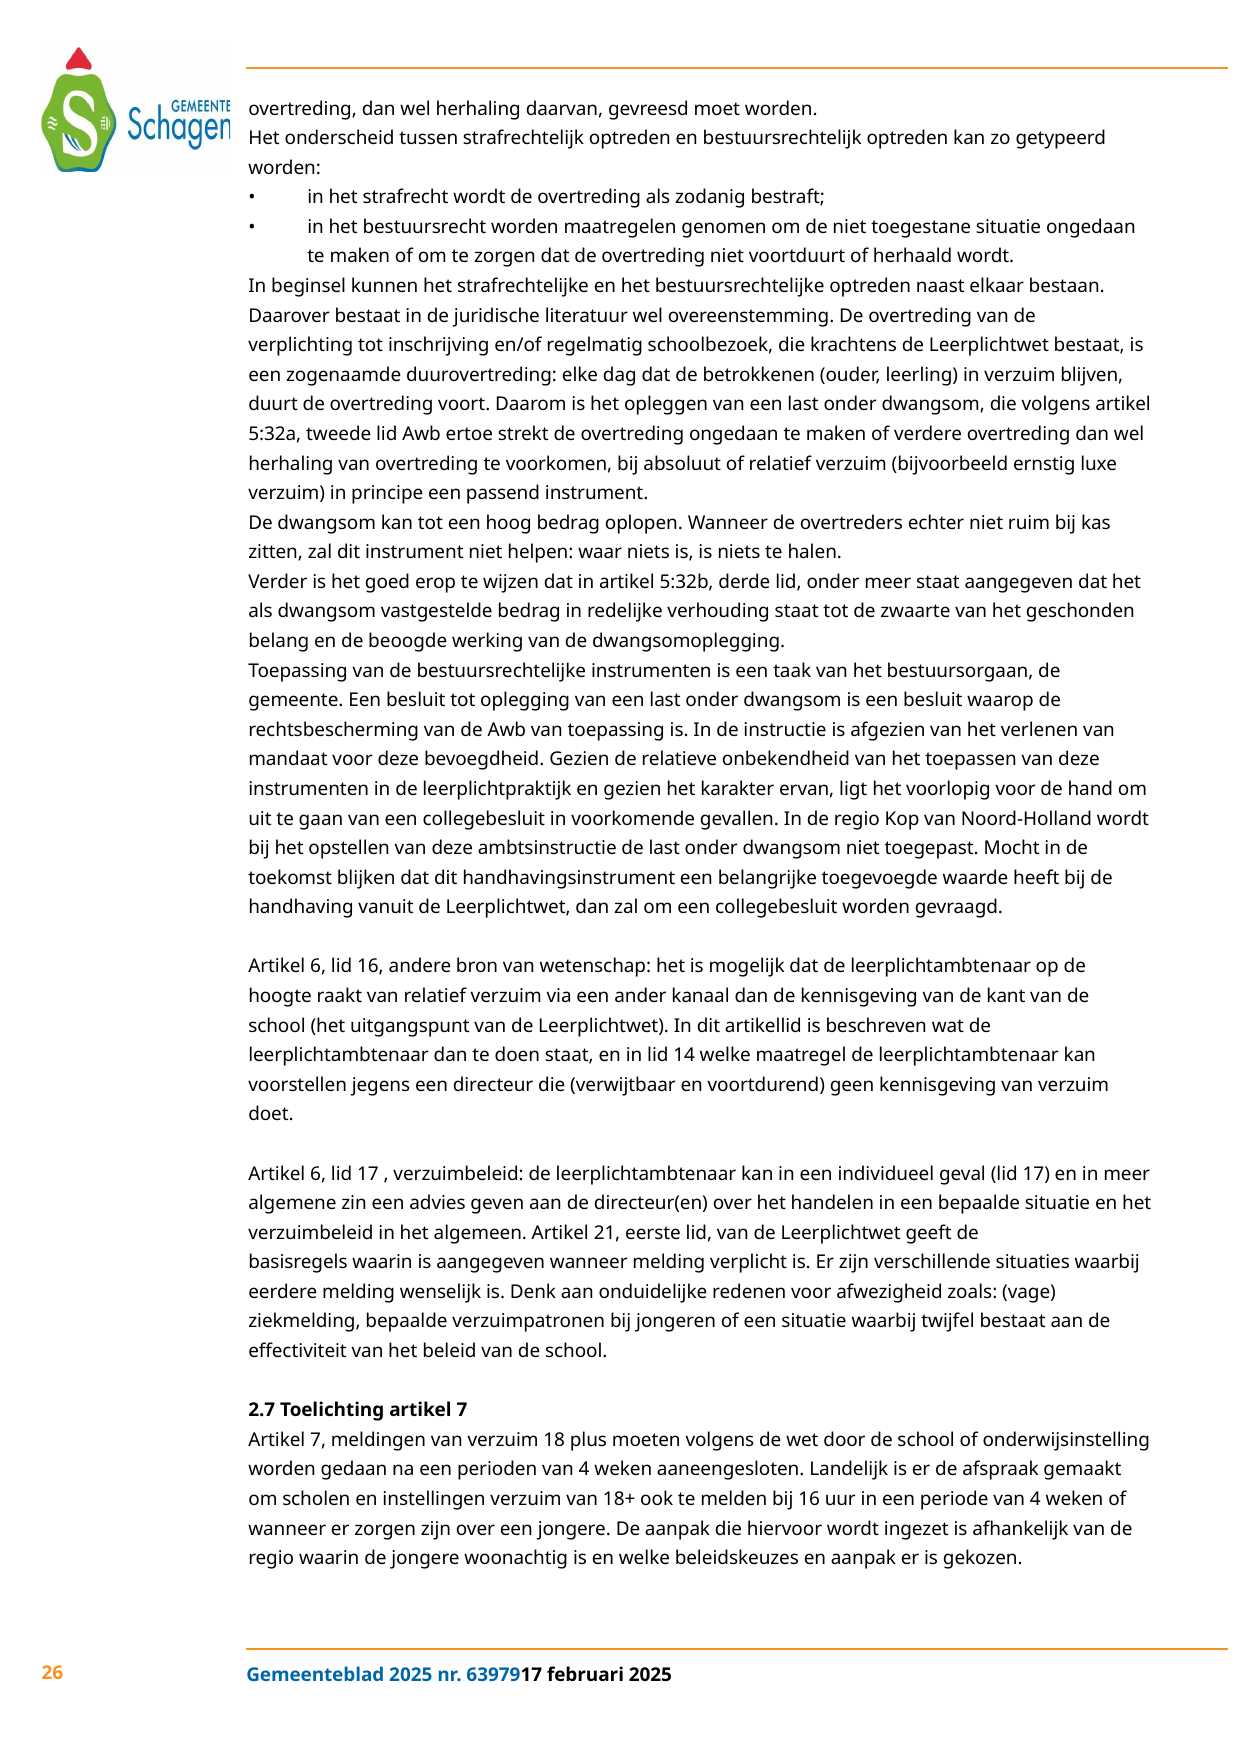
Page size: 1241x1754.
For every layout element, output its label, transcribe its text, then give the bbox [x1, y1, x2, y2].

text Het onderscheid tussen strafrechtelijk optreden en bestuursrechtelijk optreden kan zo getypeerd worden: [248, 124, 1152, 180]
text Artikel 6, lid 16, andere bron van wetenschap: het is mogelijk dat de leerplichtambtenaar op de hoogte raakt van relatief verzuim via een ander kanaal dan de kennisgeving van de kant van de school (het uitgangspunt van de Leerplichtwet). In dit artikellid is beschreven wat de leerplichtambtenaar dan te doen staat, en in lid 14 welke maatregel de leerplichtambtenaar kan voorstellen jegens een directeur die (verwijtbaar en voortdurend) geen kennisgeving van verzuim doet. [248, 953, 1152, 1126]
text overtreding, dan wel herhaling daarvan, gevreesd moet worden. [248, 95, 1152, 121]
list in het strafrecht wordt de overtreding als zodanig bestraft; [248, 183, 1152, 209]
text Verder is het goed erop te wijzen dat in artikel 5:32b, derde lid, onder meer staat aangegeven dat het als dwangsom vastgestelde bedrag in redelijke verhouding staat tot de zwaarte van het geschonden belang en de beoogde werking van de dwangsomoplegging. [248, 568, 1152, 653]
text De dwangsom kan tot een hoog bedrag oplopen. Wanneer de overtreders echter niet ruim bij kas zitten, zal dit instrument niet helpen: waar niets is, is niets te halen. [248, 509, 1152, 564]
text verplichting tot inschrijving en/of regelmatig schoolbezoek, die krachtens de Leerplichtwet bestaat, is een zogenaamde duurovertreding: elke dag dat de betrokkenen (ouder, leerling) in verzuim blijven, duurt de overtreding voort. Daarom is het opleggen van een last onder dwangsom, die volgens artikel 5:32a, tweede lid Awb ertoe strekt de overtreding ongedaan te maken of verdere overtreding dan wel herhaling van overtreding te voorkomen, bij absoluut of relatief verzuim (bijvoorbeeld ernstig luxe verzuim) in principe een passend instrument. [248, 331, 1152, 505]
text basisregels waarin is aangegeven wanneer melding verplicht is. Er zijn verschillende situaties waarbij eerdere melding wenselijk is. Denk aan onduidelijke redenen voor afwezigheid zoals: (vage) ziekmelding, bepaalde verzuimpatronen bij jongeren of een situatie waarbij twijfel bestaat aan de effectiviteit van het beleid van de school. [248, 1248, 1152, 1363]
list in het bestuursrecht worden maatregelen genomen om de niet toegestane situatie ongedaan te maken of om te zorgen dat de overtreding niet voortduurt of herhaald wordt. [248, 213, 1152, 268]
text In beginsel kunnen het strafrechtelijke en het bestuursrechtelijke optreden naast elkaar bestaan. Daarover bestaat in de juridische literatuur wel overeenstemming. De overtreding van de [248, 272, 1152, 328]
text Toepassing van de bestuursrechtelijke instrumenten is een taak van het bestuursorgaan, de gemeente. Een besluit tot oplegging van een last onder dwangsom is een besluit waarop de rechtsbescherming van de Awb van toepassing is. In de instructie is afgezien van het verlenen van mandaat voor deze bevoegdheid. Gezien de relatieve onbekendheid van het toepassen van deze instrumenten in de leerplichtpraktijk en gezien het karakter ervan, ligt het voorlopig voor de hand om uit te gaan van een collegebesluit in voorkomende gevallen. In de regio Kop van Noord-Holland wordt bij het opstellen van deze ambtsinstructie de last onder dwangsom niet toegepast. Mocht in de toekomst blijken dat dit handhavingsinstrument een belangrijke toegevoegde waarde heeft bij de handhaving vanuit de Leerplichtwet, dan zal om een collegebesluit worden gevraagd. [248, 657, 1152, 919]
text Artikel 7, meldingen van verzuim 18 plus moeten volgens de wet door de school of onderwijsinstelling worden gedaan na een perioden van 4 weken aaneengesloten. Landelijk is er de afspraak gemaakt om scholen en instellingen verzuim van 18+ ook te melden bij 16 uur in een periode van 4 weken of wanneer er zorgen zijn over een jongere. De aanpak die hiervoor wordt ingezet is afhankelijk van de regio waarin de jongere woonachtig is en welke beleidskeuzes en aanpak er is gekozen. [248, 1426, 1152, 1570]
text 2.7 Toelichting artikel 7 [248, 1396, 1152, 1422]
picture [41, 47, 231, 172]
text Artikel 6, lid 17 , verzuimbeleid: de leerplichtambtenaar kan in een individueel geval (lid 17) en in meer algemene zin een advies geven aan de directeur(en) over het handelen in een bepaalde situatie en het verzuimbeleid in het algemeen. Artikel 21, eerste lid, van de Leerplichtwet geeft de [248, 1160, 1152, 1245]
